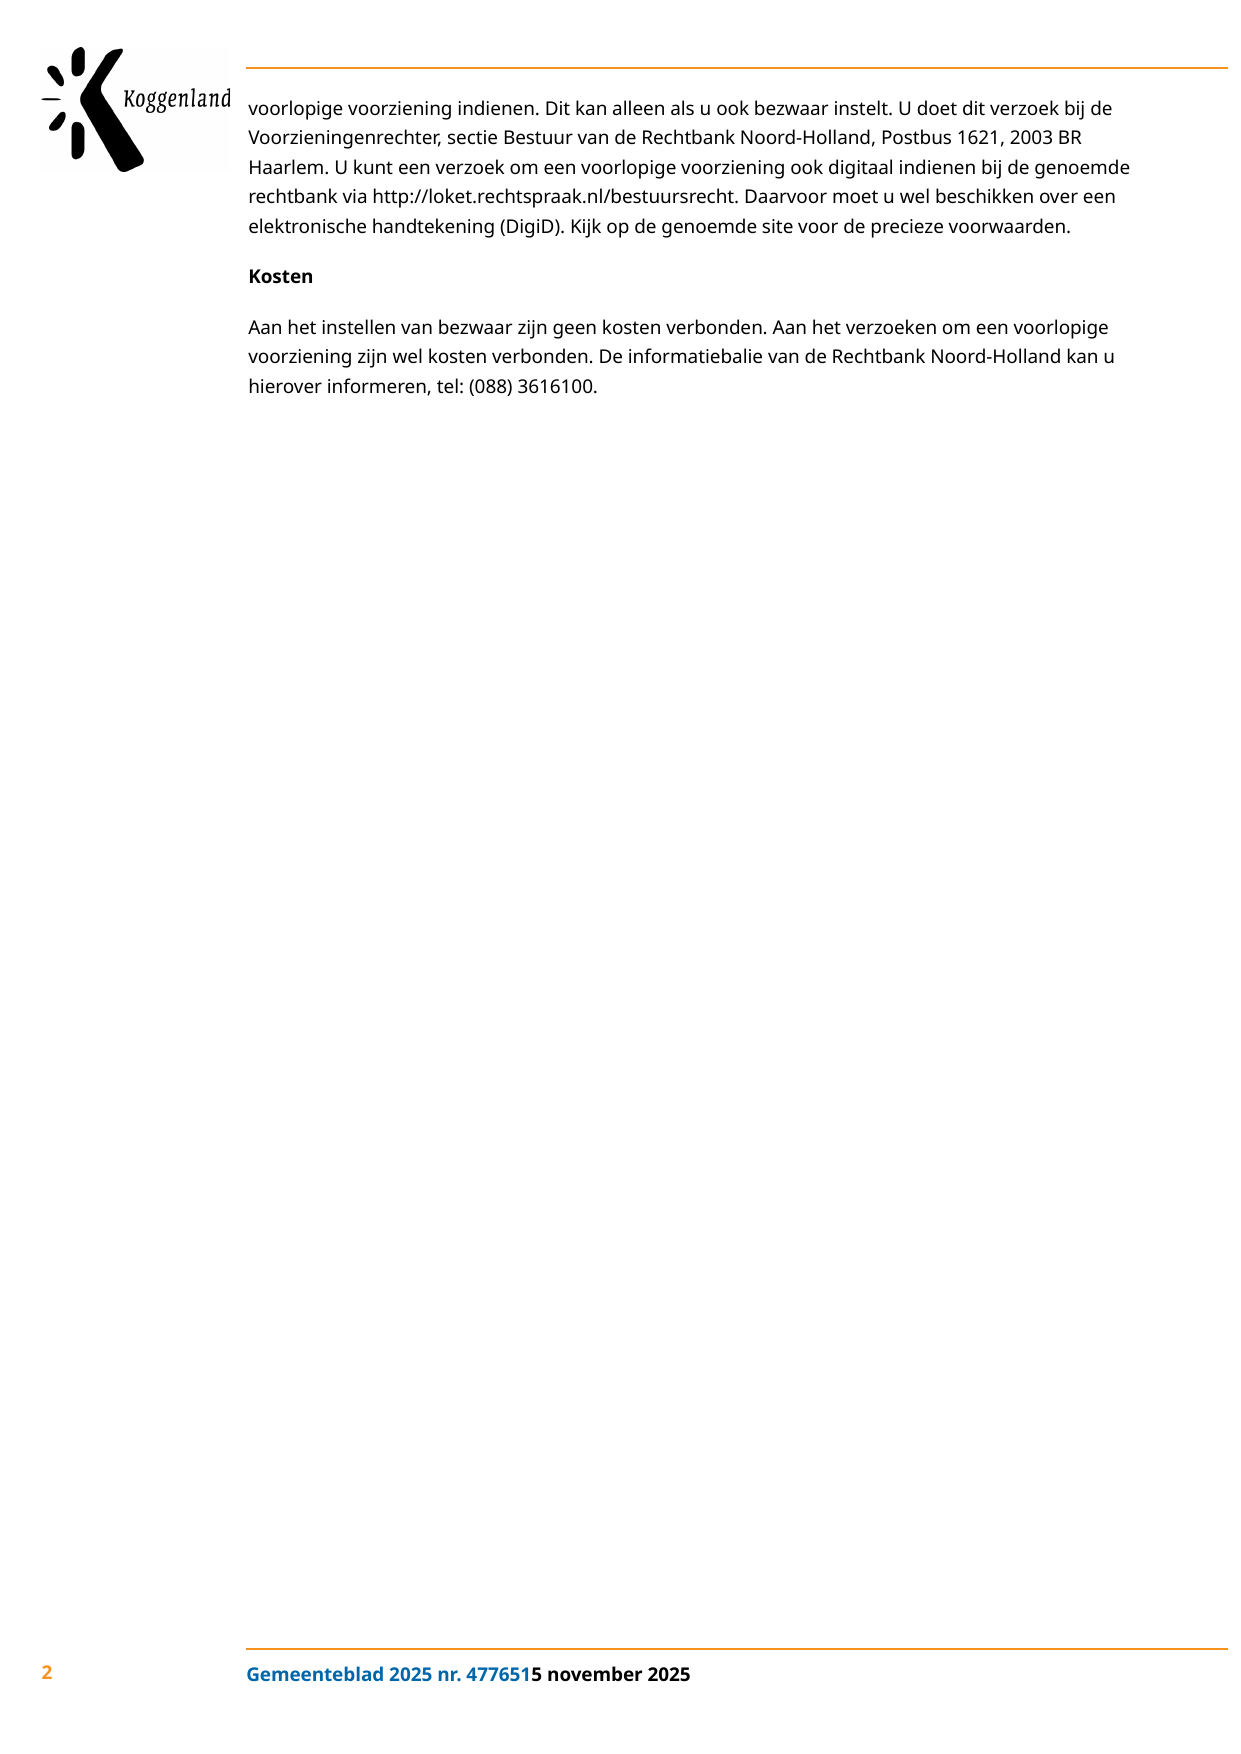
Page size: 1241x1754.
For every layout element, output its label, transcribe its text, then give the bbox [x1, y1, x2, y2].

text voorlopige voorziening indienen. Dit kan alleen als u ook bezwaar instelt. U doet dit verzoek bij de Voorzieningenrechter, sectie Bestuur van de Rechtbank Noord-Holland, Postbus 1621, 2003 BR Haarlem. U kunt een verzoek om een voorlopige voorziening ook digitaal indienen bij de genoemde rechtbank via http://loket.rechtspraak.nl/bestuursrecht. Daarvoor moet u wel beschikken over een elektronische handtekening (DigiD). Kijk op de genoemde site voor de precieze voorwaarden. [248, 95, 1152, 239]
text Aan het instellen van bezwaar zijn geen kosten verbonden. Aan het verzoeken om een voorlopige voorziening zijn wel kosten verbonden. De informatiebalie van de Rechtbank Noord-Holland kan u hierover informeren, tel: (088) 3616100. [248, 314, 1152, 399]
text Kosten [248, 263, 1152, 289]
picture [41, 47, 231, 172]
